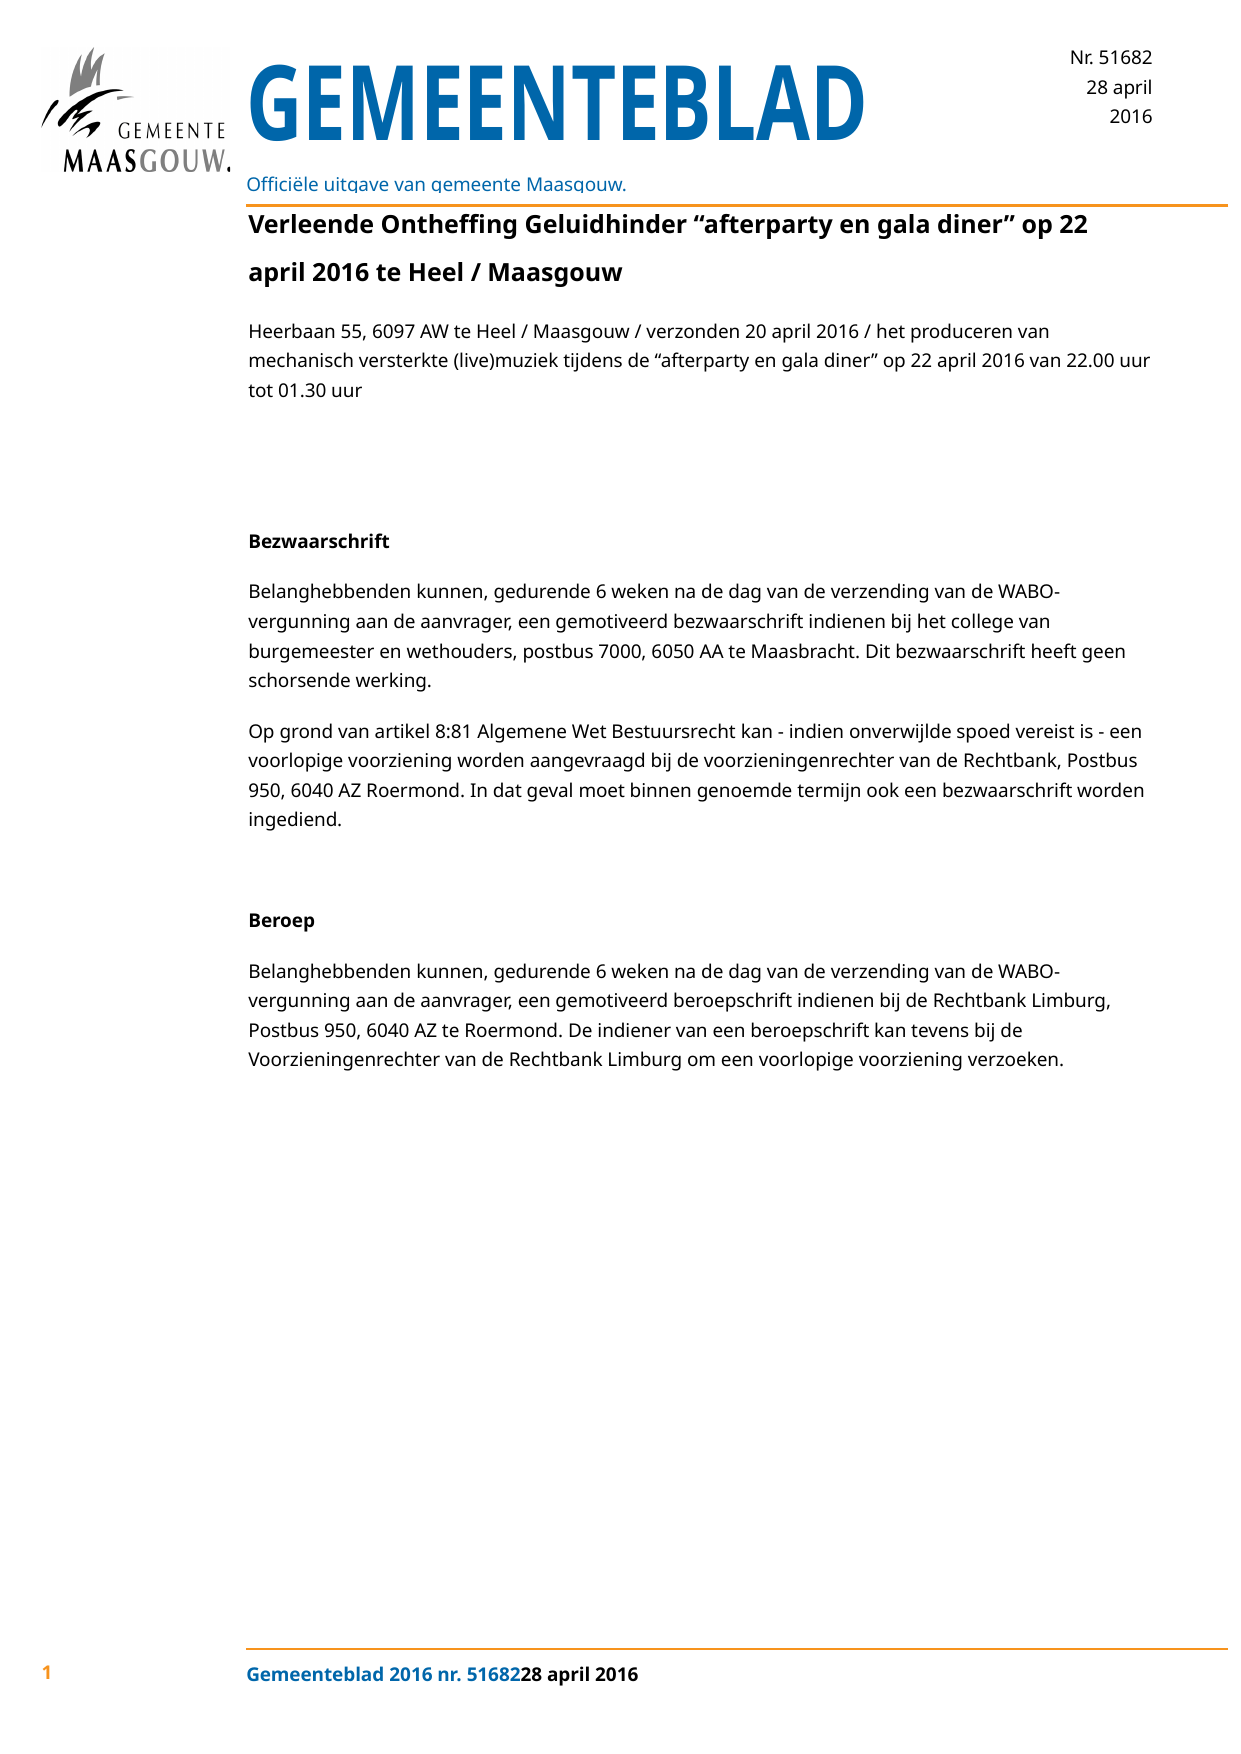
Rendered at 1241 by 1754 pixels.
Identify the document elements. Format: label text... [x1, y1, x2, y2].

text Verleende Ontheffing Geluidhinder “afterparty en gala diner” op 22 april 2016 te Heel / Maasgouw [248, 207, 1152, 288]
text Heerbaan 55, 6097 AW te Heel / Maasgouw / verzonden 20 april 2016 / het produceren van mechanisch versterkte (live)muziek tijdens de “afterparty en gala diner” op 22 april 2016 van 22.00 uur tot 01.30 uur [248, 318, 1152, 403]
text Belanghebbenden kunnen, gedurende 6 weken na de dag van de verzending van de WABO-vergunning aan de aanvrager, een gemotiveerd bezwaarschrift indienen bij het college van burgemeester en wethouders, postbus 7000, 6050 AA te Maasbracht. Dit bezwaarschrift heeft geen schorsende werking. [248, 579, 1152, 693]
text Op grond van artikel 8:81 Algemene Wet Bestuursrecht kan - indien onverwijlde spoed vereist is - een voorlopige voorziening worden aangevraagd bij de voorzieningenrechter van de Rechtbank, Postbus 950, 6040 AZ Roermond. In dat geval moet binnen genoemde termijn ook een bezwaarschrift worden ingediend. [248, 718, 1152, 832]
text Beroep [248, 907, 1152, 933]
text Belanghebbenden kunnen, gedurende 6 weken na de dag van de verzending van de WABO-vergunning aan de aanvrager, een gemotiveerd beroepschrift indienen bij de Rechtbank Limburg, Postbus 950, 6040 AZ te Roermond. De indiener van een beroepschrift kan tevens bij de Voorzieningenrechter van de Rechtbank Limburg om een voorlopige voorziening verzoeken. [248, 958, 1152, 1072]
picture [41, 47, 231, 172]
text Bezwaarschrift [248, 528, 1152, 554]
